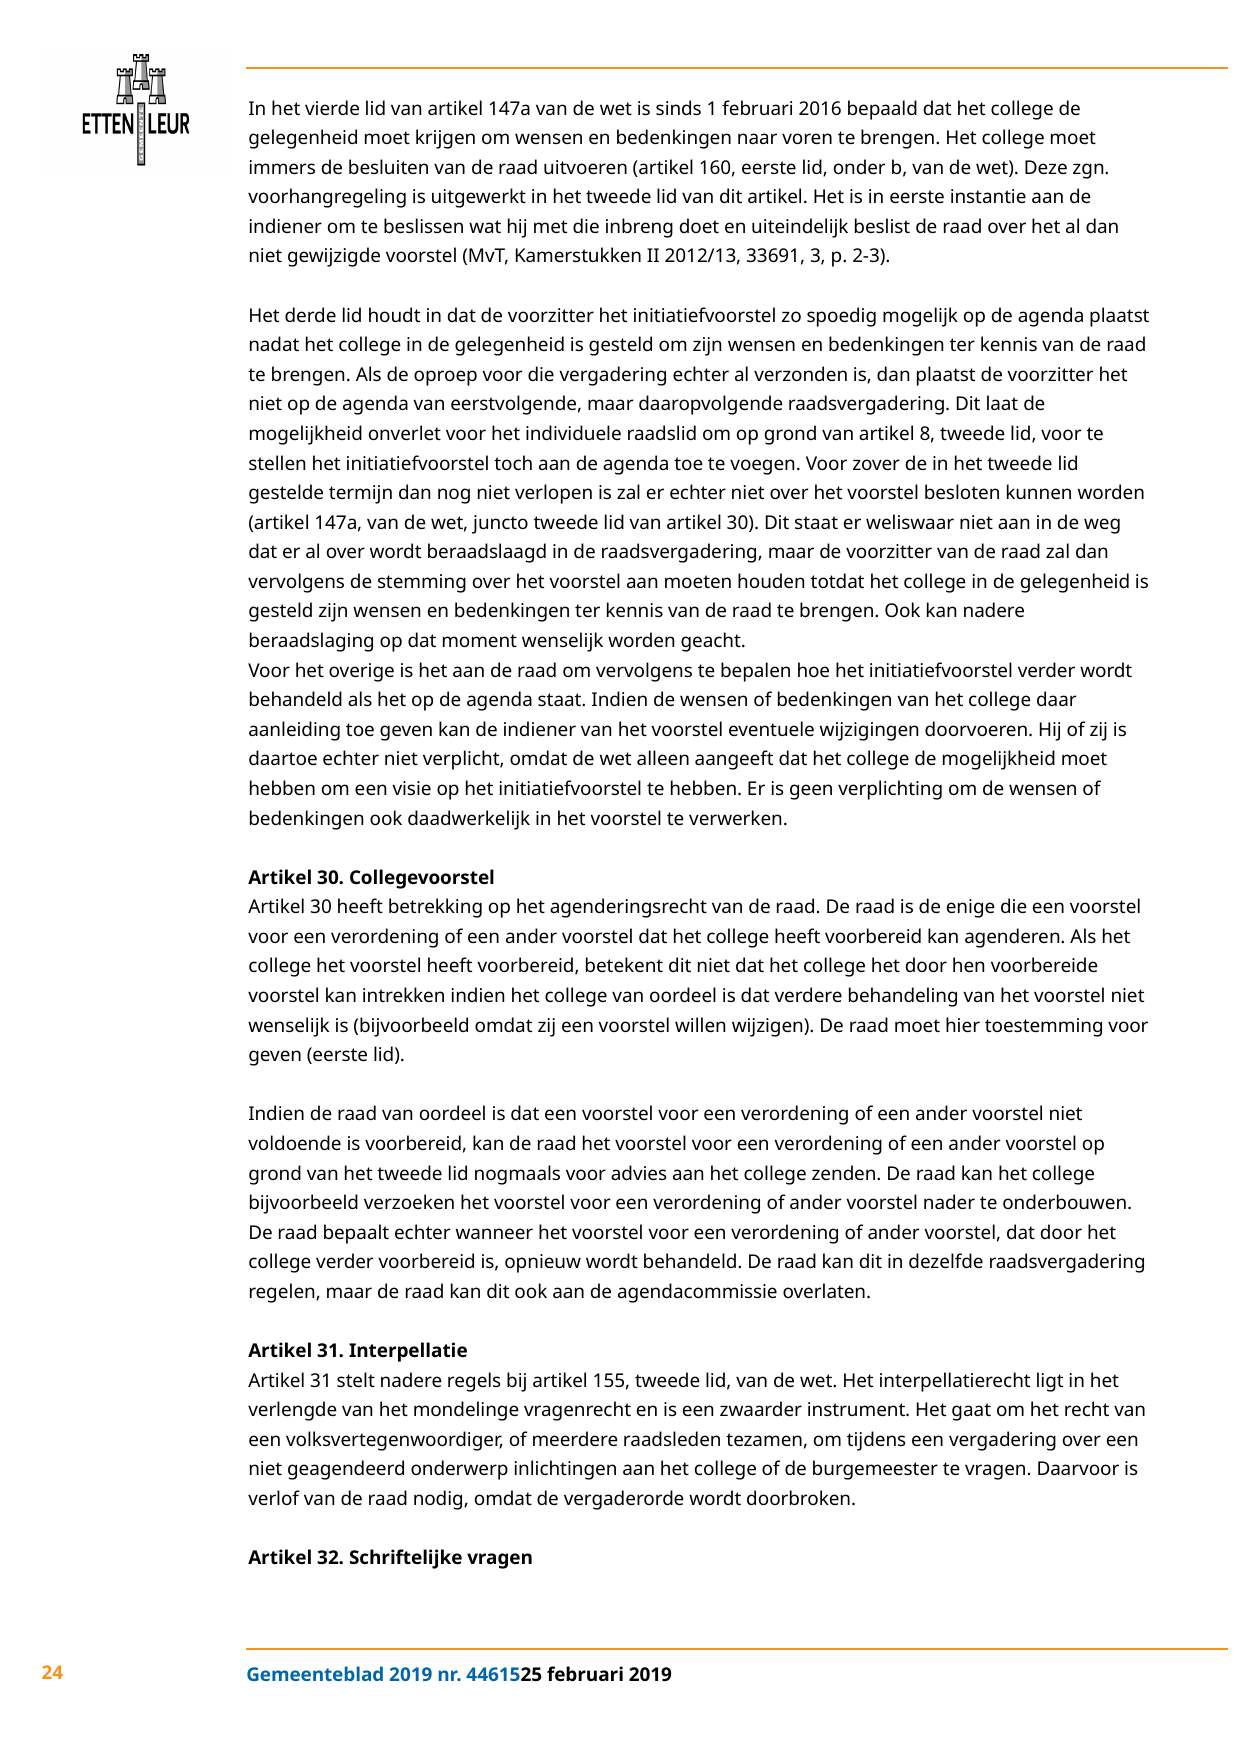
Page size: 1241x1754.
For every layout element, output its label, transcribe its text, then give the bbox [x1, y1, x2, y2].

text Artikel 32. Schriftelijke vragen [248, 1544, 1152, 1570]
text Het derde lid houdt in dat de voorzitter het initiatiefvoorstel zo spoedig mogelijk op de agenda plaatst nadat het college in de gelegenheid is gesteld om zijn wensen en bedenkingen ter kennis van de raad te brengen. Als de oproep voor die vergadering echter al verzonden is, dan plaatst de voorzitter het niet op de agenda van eerstvolgende, maar daaropvolgende raadsvergadering. Dit laat de mogelijkheid onverlet voor het individuele raadslid om op grond van artikel 8, tweede lid, voor te stellen het initiatiefvoorstel toch aan de agenda toe te voegen. Voor zover de in het tweede lid gestelde termijn dan nog niet verlopen is zal er echter niet over het voorstel besloten kunnen worden (artikel 147a, van de wet, juncto tweede lid van artikel 30). Dit staat er weliswaar niet aan in de weg dat er al over wordt beraadslaagd in de raadsvergadering, maar de voorzitter van de raad zal dan vervolgens de stemming over het voorstel aan moeten houden totdat het college in de gelegenheid is gesteld zijn wensen en bedenkingen ter kennis van de raad te brengen. Ook kan nadere beraadslaging op dat moment wenselijk worden geacht. [248, 302, 1152, 653]
text Artikel 31. Interpellatie [248, 1337, 1152, 1363]
text Indien de raad van oordeel is dat een voorstel voor een verordening of een ander voorstel niet voldoende is voorbereid, kan de raad het voorstel voor een verordening of een ander voorstel op grond van het tweede lid nogmaals voor advies aan het college zenden. De raad kan het college bijvoorbeeld verzoeken het voorstel voor een verordening of ander voorstel nader te onderbouwen. De raad bepaalt echter wanneer het voorstel voor een verordening of ander voorstel, dat door het college verder voorbereid is, opnieuw wordt behandeld. De raad kan dit in dezelfde raadsvergadering regelen, maar de raad kan dit ook aan de agendacommissie overlaten. [248, 1101, 1152, 1304]
picture [41, 47, 231, 172]
text In het vierde lid van artikel 147a van de wet is sinds 1 februari 2016 bepaald dat het college de gelegenheid moet krijgen om wensen en bedenkingen naar voren te brengen. Het college moet immers de besluiten van de raad uitvoeren (artikel 160, eerste lid, onder b, van de wet). Deze zgn. voorhangregeling is uitgewerkt in het tweede lid van dit artikel. Het is in eerste instantie aan de indiener om te beslissen wat hij met die inbreng doet en uiteindelijk beslist de raad over het al dan niet gewijzigde voorstel (MvT, Kamerstukken II 2012/13, 33691, 3, p. 2-3). [248, 95, 1152, 268]
text Voor het overige is het aan de raad om vervolgens te bepalen hoe het initiatiefvoorstel verder wordt behandeld als het op de agenda staat. Indien de wensen of bedenkingen van het college daar aanleiding toe geven kan de indiener van het voorstel eventuele wijzigingen doorvoeren. Hij of zij is daartoe echter niet verplicht, omdat de wet alleen aangeeft dat het college de mogelijkheid moet hebben om een visie op het initiatiefvoorstel te hebben. Er is geen verplichting om de wensen of bedenkingen ook daadwerkelijk in het voorstel te verwerken. [248, 657, 1152, 831]
text Artikel 31 stelt nadere regels bij artikel 155, tweede lid, van de wet. Het interpellatierecht ligt in het verlengde van het mondelinge vragenrecht en is een zwaarder instrument. Het gaat om het recht van een volksvertegenwoordiger, of meerdere raadsleden tezamen, om tijdens een vergadering over een niet geagendeerd onderwerp inlichtingen aan het college of de burgemeester te vragen. Daarvoor is verlof van de raad nodig, omdat de vergaderorde wordt doorbroken. [248, 1367, 1152, 1511]
text Artikel 30. Collegevoorstel [248, 864, 1152, 890]
text Artikel 30 heeft betrekking op het agenderingsrecht van de raad. De raad is de enige die een voorstel voor een verordening of een ander voorstel dat het college heeft voorbereid kan agenderen. Als het college het voorstel heeft voorbereid, betekent dit niet dat het college het door hen voorbereide voorstel kan intrekken indien het college van oordeel is dat verdere behandeling van het voorstel niet wenselijk is (bijvoorbeeld omdat zij een voorstel willen wijzigen). De raad moet hier toestemming voor geven (eerste lid). [248, 893, 1152, 1067]
